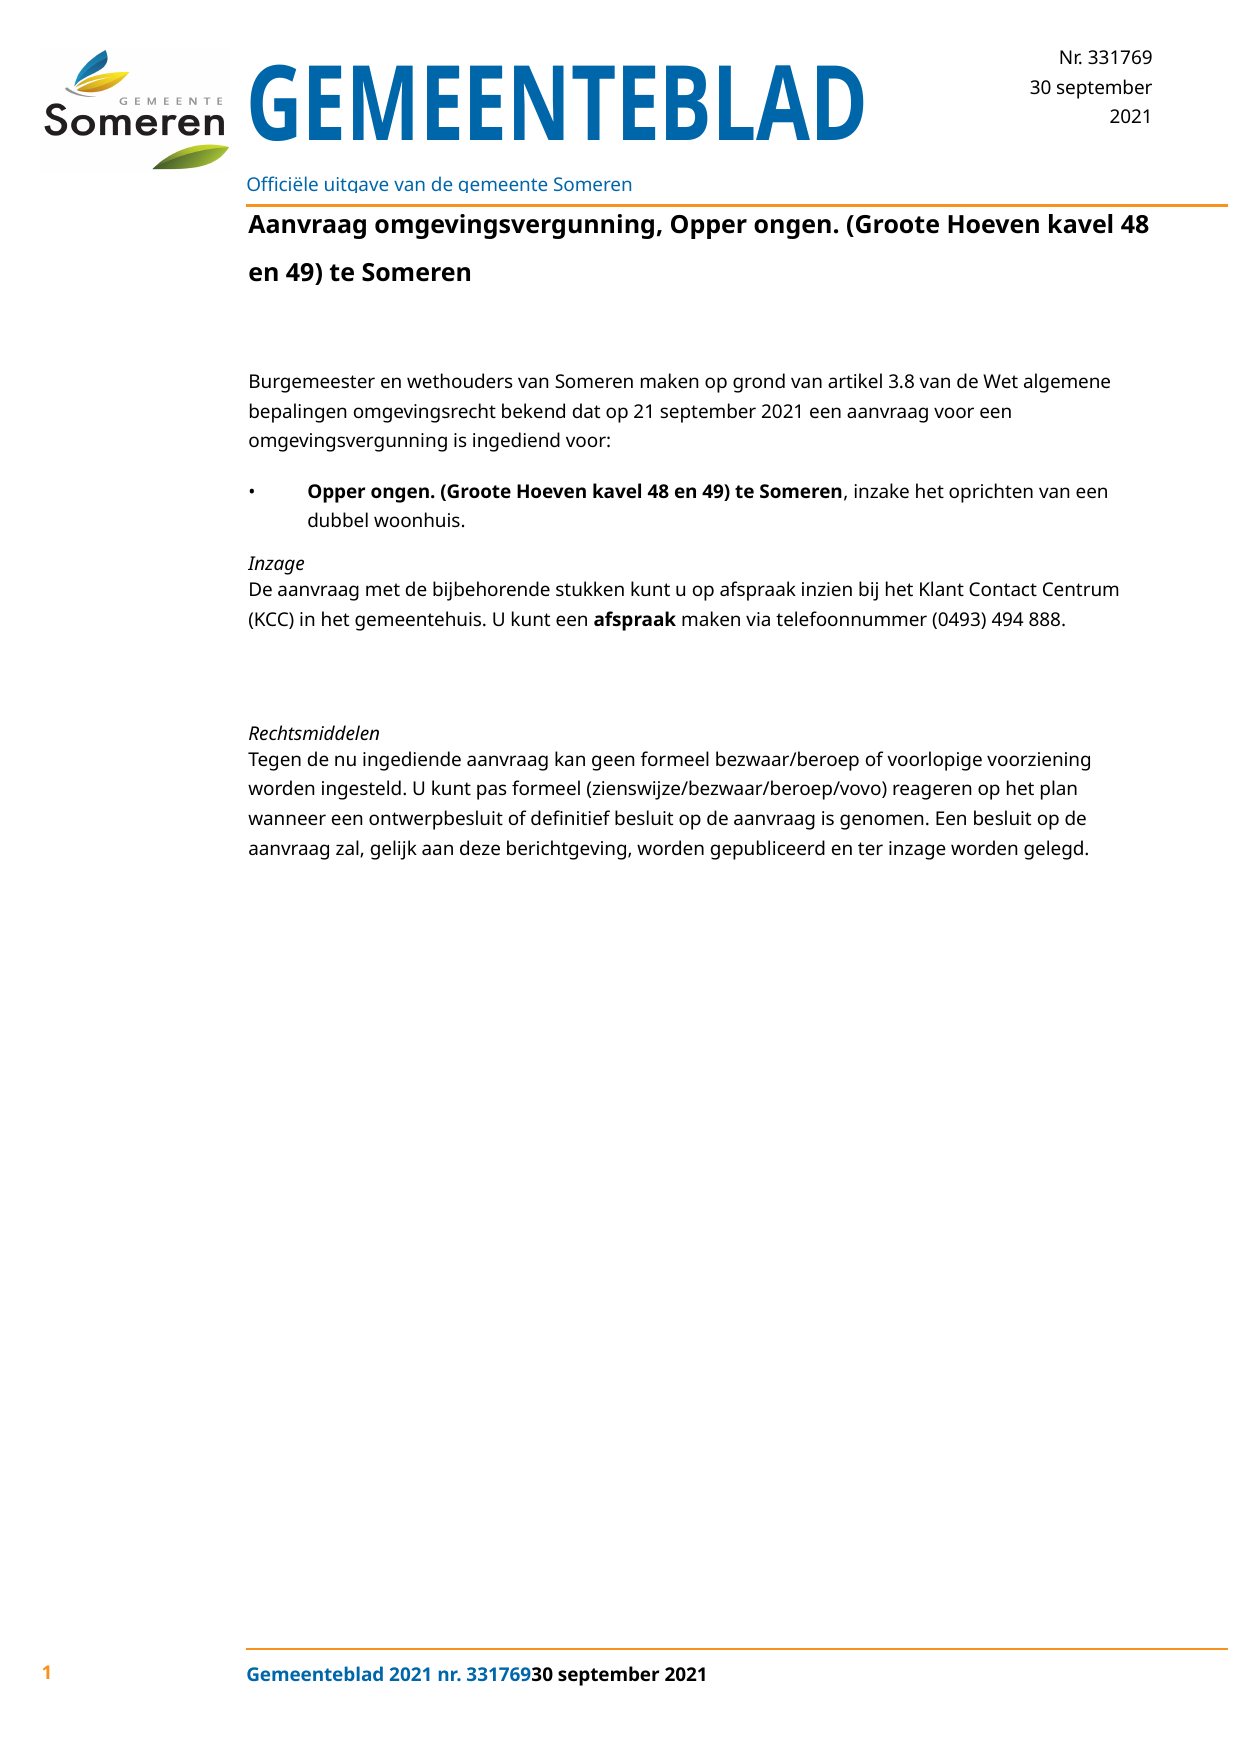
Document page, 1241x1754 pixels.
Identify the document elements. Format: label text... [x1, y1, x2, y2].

text Burgemeester en wethouders van Someren maken op grond van artikel 3.8 van de Wet algemene bepalingen omgevingsrecht bekend dat op 21 september 2021 een aanvraag voor een omgevingsvergunning is ingediend voor: [248, 368, 1152, 453]
text Aanvraag omgevingsvergunning, Opper ongen. (Groote Hoeven kavel 48 en 49) te Someren [248, 207, 1152, 288]
text Tegen de nu ingediende aanvraag kan geen formeel bezwaar/beroep of voorlopige voorziening worden ingesteld. U kunt pas formeel (zienswijze/bezwaar/beroep/vovo) reageren op het plan wanneer een ontwerpbesluit of definitief besluit op de aanvraag is genomen. Een besluit op de aanvraag zal, gelijk aan deze berichtgeving, worden gepubliceerd en ter inzage worden gelegd. [248, 746, 1152, 861]
picture [41, 47, 231, 172]
text Inzage [248, 551, 1152, 576]
text De aanvraag met de bijbehorende stukken kunt u op afspraak inzien bij het Klant Contact Centrum (KCC) in het gemeentehuis. U kunt een afspraak maken via telefoonnummer (0493) 494 888. [248, 576, 1152, 632]
text Rechtsmiddelen [248, 720, 1152, 746]
list Opper ongen. (Groote Hoeven kavel 48 en 49) te Someren, inzake het oprichten van een dubbel woonhuis. [248, 478, 1152, 533]
